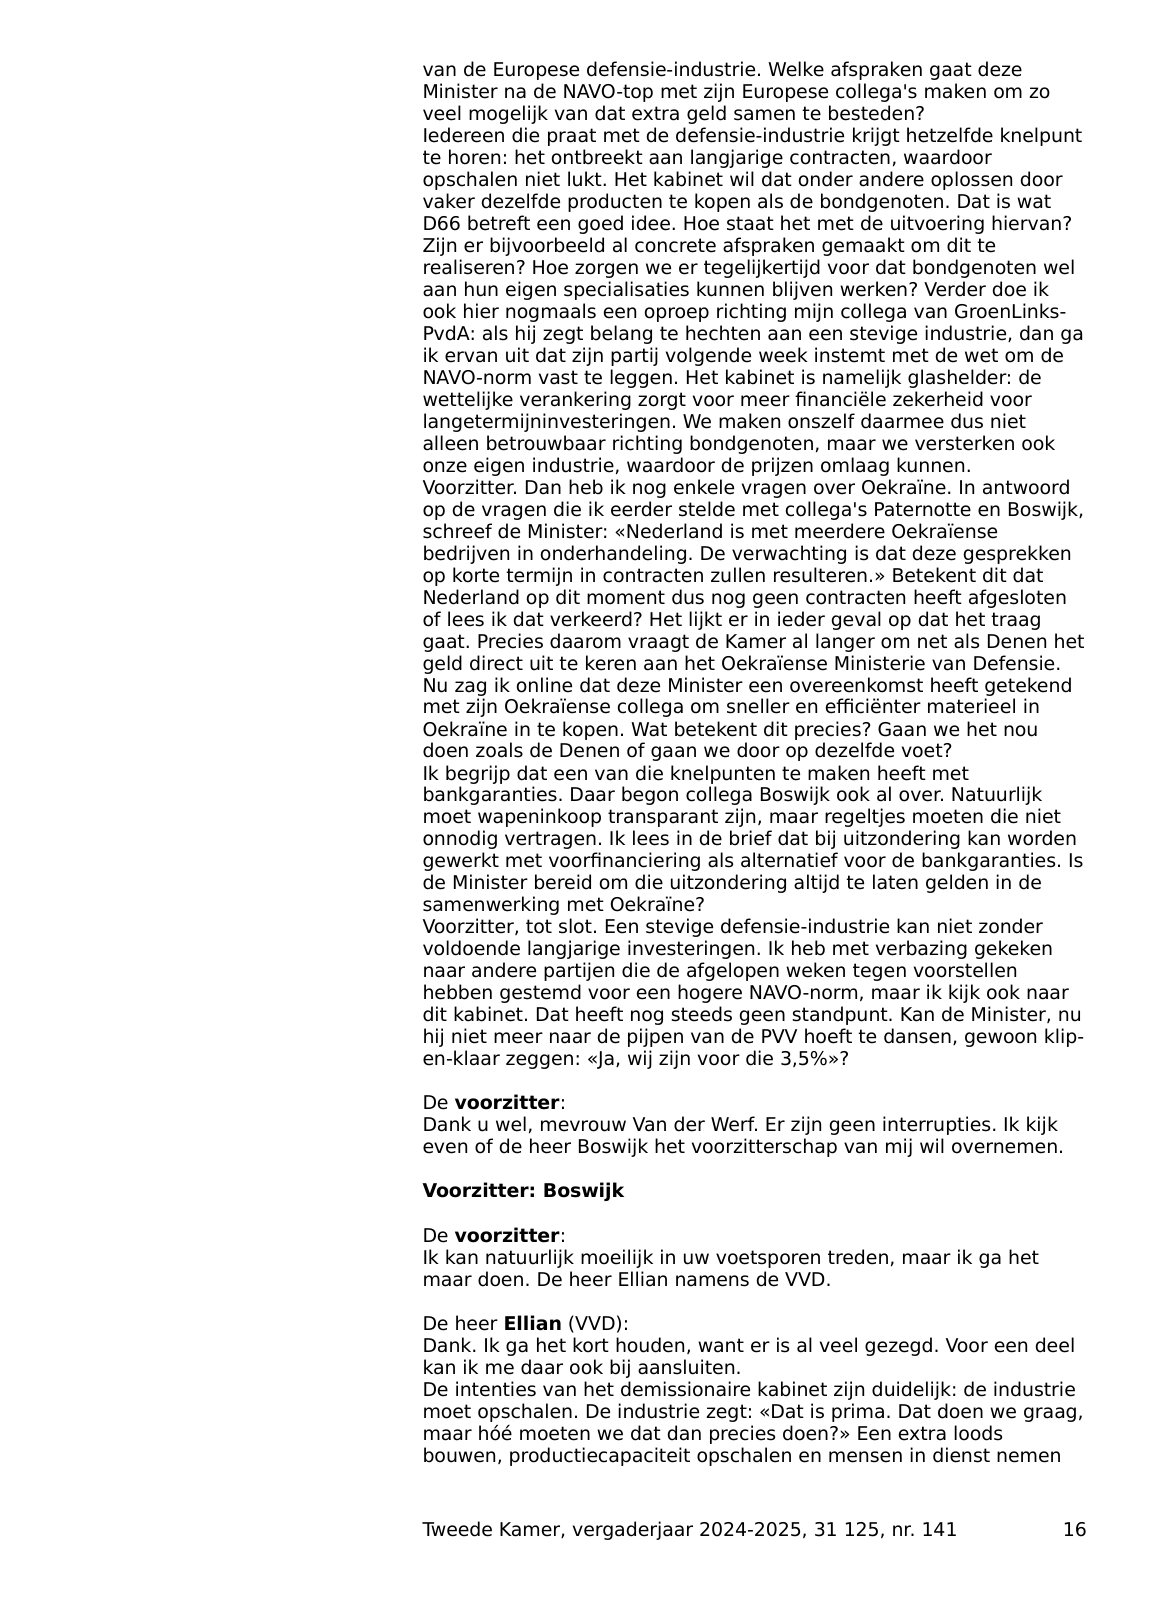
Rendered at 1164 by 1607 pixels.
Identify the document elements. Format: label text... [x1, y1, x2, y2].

text Ik kan natuurlijk moeilijk in uw voetsporen treden, maar ik ga het maar doen. De heer Ellian namens de VVD. [422, 1247, 1087, 1291]
text Dank. Ik ga het kort houden, want er is al veel gezegd. Voor een deel kan ik me daar ook bij aansluiten. [422, 1335, 1087, 1379]
text De voorzitter: [422, 1092, 1087, 1114]
text Ik begrijp dat een van die knelpunten te maken heeft met bankgaranties. Daar begon collega Boswijk ook al over. Natuurlijk moet wapeninkoop transparant zijn, maar regeltjes moeten die niet onnodig vertragen. Ik lees in de brief dat bij uitzondering kan worden gewerkt met voorfinanciering als alternatief voor de bankgaranties. Is de Minister bereid om die uitzondering altijd te laten gelden in de samenwerking met Oekraïne? [422, 762, 1087, 916]
subtitle Voorzitter: Boswijk [422, 1180, 1087, 1202]
text Voorzitter. Dan heb ik nog enkele vragen over Oekraïne. In antwoord op de vragen die ik eerder stelde met collega's Paternotte en Boswijk, schreef de Minister: «Nederland is met meerdere Oekraïense bedrijven in onderhandeling. De verwachting is dat deze gesprekken op korte termijn in contracten zullen resulteren.» Betekent dit dat Nederland op dit moment dus nog geen contracten heeft afgesloten of lees ik dat verkeerd? Het lijkt er in ieder geval op dat het traag gaat. Precies daarom vraagt de Kamer al langer om net als Denen het geld direct uit te keren aan het Oekraïense Ministerie van Defensie. Nu zag ik online dat deze Minister een overeenkomst heeft getekend met zijn Oekraïense collega om sneller en efficiënter materieel in Oekraïne in te kopen. Wat betekent dit precies? Gaan we het nou doen zoals de Denen of gaan we door op dezelfde voet? [422, 477, 1087, 762]
text De heer Ellian (VVD): [422, 1313, 1087, 1335]
text De voorzitter: [422, 1224, 1087, 1247]
text van de Europese defensie-industrie. Welke afspraken gaat deze Minister na de NAVO-top met zijn Europese collega's maken om zo veel mogelijk van dat extra geld samen te besteden? [422, 59, 1087, 125]
text Iedereen die praat met de defensie-industrie krijgt hetzelfde knelpunt te horen: het ontbreekt aan langjarige contracten, waardoor opschalen niet lukt. Het kabinet wil dat onder andere oplossen door vaker dezelfde producten te kopen als de bondgenoten. Dat is wat D66 betreft een goed idee. Hoe staat het met de uitvoering hiervan? Zijn er bijvoorbeeld al concrete afspraken gemaakt om dit te realiseren? Hoe zorgen we er tegelijkertijd voor dat bondgenoten wel aan hun eigen specialisaties kunnen blijven werken? Verder doe ik ook hier nogmaals een oproep richting mijn collega van GroenLinks-PvdA: als hij zegt belang te hechten aan een stevige industrie, dan ga ik ervan uit dat zijn partij volgende week instemt met de wet om de NAVO-norm vast te leggen. Het kabinet is namelijk glashelder: de wettelijke verankering zorgt voor meer financiële zekerheid voor langetermijninvesteringen. We maken onszelf daarmee dus niet alleen betrouwbaar richting bondgenoten, maar we versterken ook onze eigen industrie, waardoor de prijzen omlaag kunnen. [422, 125, 1087, 477]
text Dank u wel, mevrouw Van der Werf. Er zijn geen interrupties. Ik kijk even of de heer Boswijk het voorzitterschap van mij wil overnemen. [422, 1114, 1087, 1158]
text Voorzitter, tot slot. Een stevige defensie-industrie kan niet zonder voldoende langjarige investeringen. Ik heb met verbazing gekeken naar andere partijen die de afgelopen weken tegen voorstellen hebben gestemd voor een hogere NAVO-norm, maar ik kijk ook naar dit kabinet. Dat heeft nog steeds geen standpunt. Kan de Minister, nu hij niet meer naar de pijpen van de PVV hoeft te dansen, gewoon klip-en-klaar zeggen: «Ja, wij zijn voor die 3,5%»? [422, 916, 1087, 1070]
text De intenties van het demissionaire kabinet zijn duidelijk: de industrie moet opschalen. De industrie zegt: «Dat is prima. Dat doen we graag, maar hóé moeten we dat dan precies doen?» Een extra loods bouwen, productiecapaciteit opschalen en mensen in dienst nemen [422, 1379, 1087, 1467]
